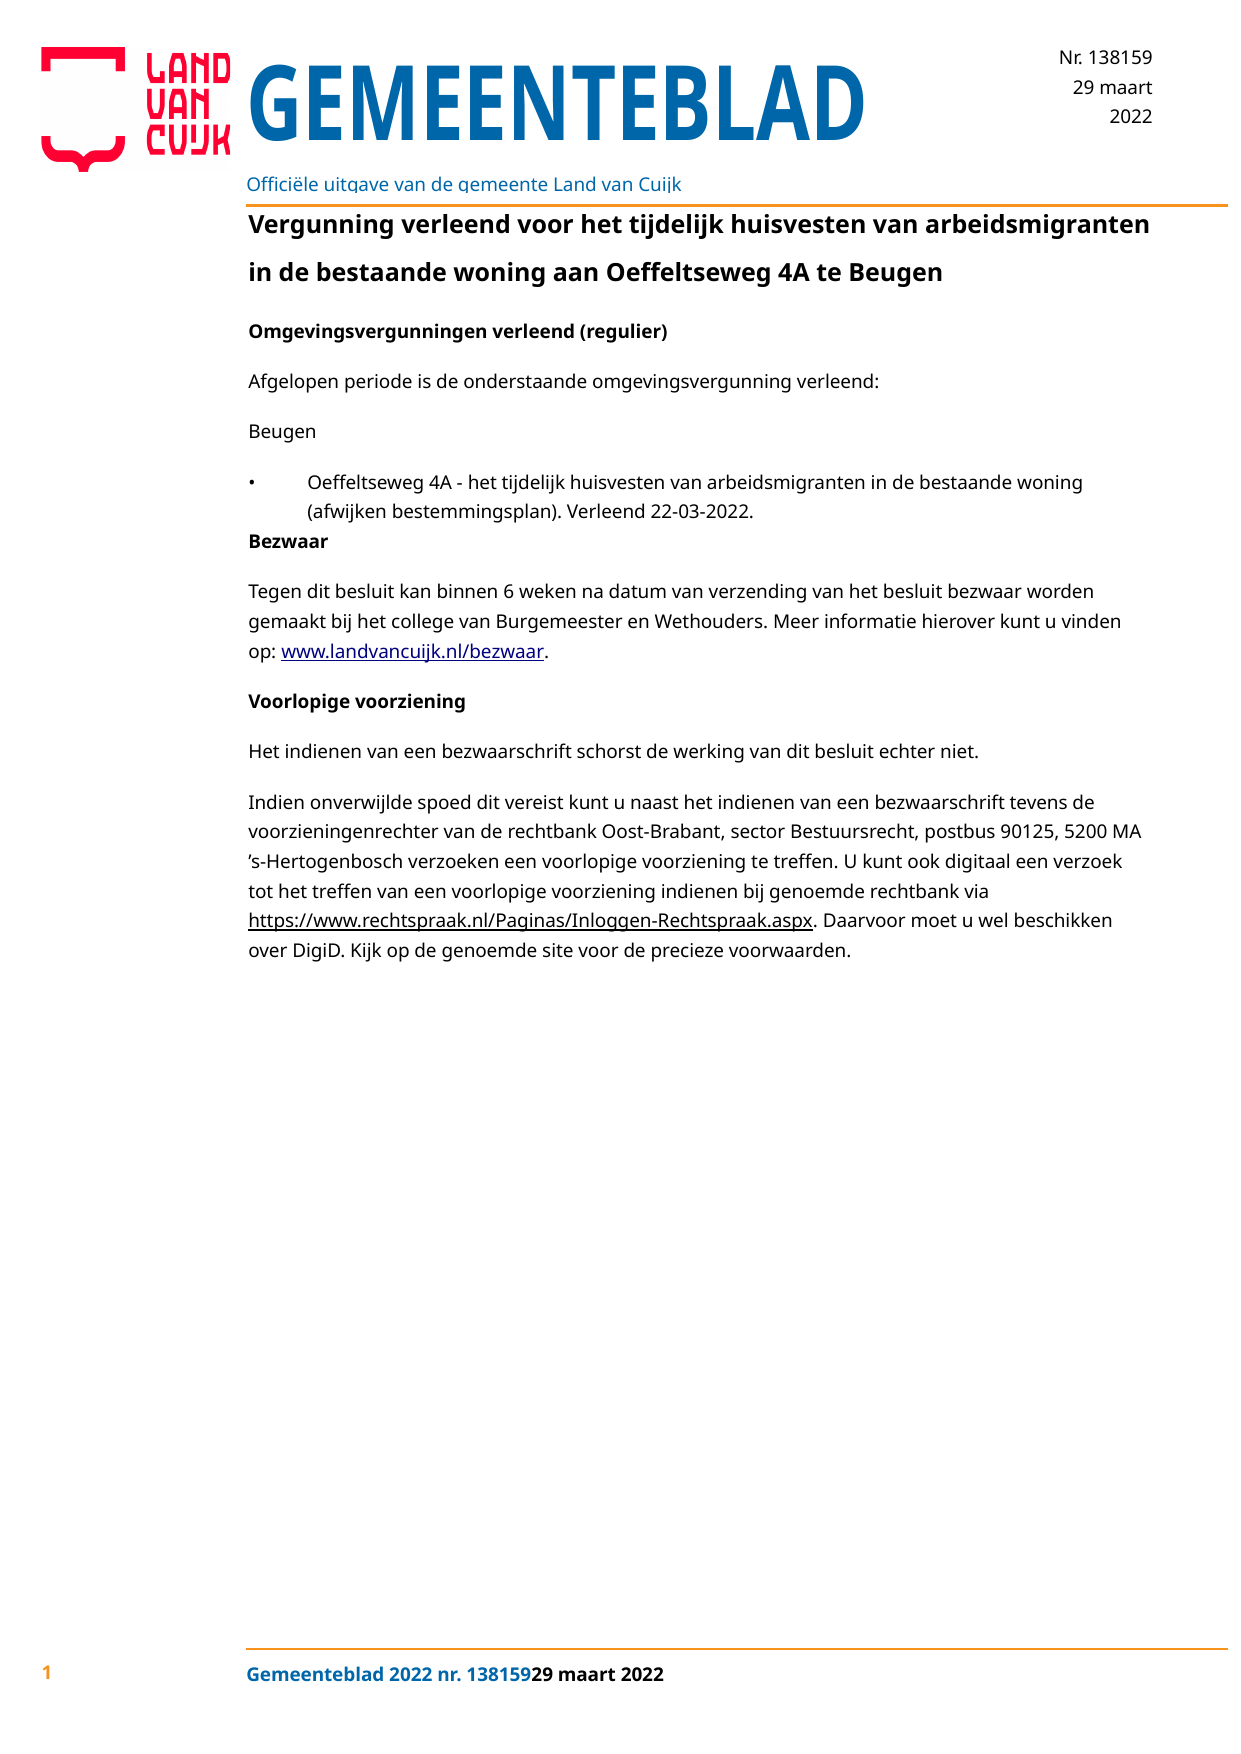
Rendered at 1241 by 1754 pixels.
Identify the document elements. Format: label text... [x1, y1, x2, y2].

text Indien onverwijlde spoed dit vereist kunt u naast het indienen van een bezwaarschrift tevens de voorzieningenrechter van de rechtbank Oost-Brabant, sector Bestuursrecht, postbus 90125, 5200 MA ’s-Hertogenbosch verzoeken een voorlopige voorziening te treffen. U kunt ook digitaal een verzoek tot het treffen van een voorlopige voorziening indienen bij genoemde rechtbank via https://www.rechtspraak.nl/Paginas/Inloggen-Rechtspraak.aspx. Daarvoor moet u wel beschikken over DigiD. Kijk op de genoemde site voor de precieze voorwaarden. [248, 789, 1152, 963]
text Omgevingsvergunningen verleend (regulier) [248, 318, 1152, 344]
text Bezwaar [248, 528, 1152, 554]
text Tegen dit besluit kan binnen 6 weken na datum van verzending van het besluit bezwaar worden gemaakt bij het college van Burgemeester en Wethouders. Meer informatie hierover kunt u vinden op: www.landvancuijk.nl/bezwaar. [248, 579, 1152, 664]
text Beugen [248, 419, 1152, 444]
text Voorlopige voorziening [248, 688, 1152, 714]
list Oeffeltseweg 4A - het tijdelijk huisvesten van arbeidsmigranten in de bestaande woning (afwijken bestemmingsplan). Verleend 22-03-2022. [248, 469, 1152, 524]
text Vergunning verleend voor het tijdelijk huisvesten van arbeidsmigranten in de bestaande woning aan Oeffeltseweg 4A te Beugen [248, 207, 1152, 288]
text Afgelopen periode is de onderstaande omgevingsvergunning verleend: [248, 368, 1152, 394]
text Het indienen van een bezwaarschrift schorst de werking van dit besluit echter niet. [248, 739, 1152, 764]
picture [41, 47, 231, 172]
